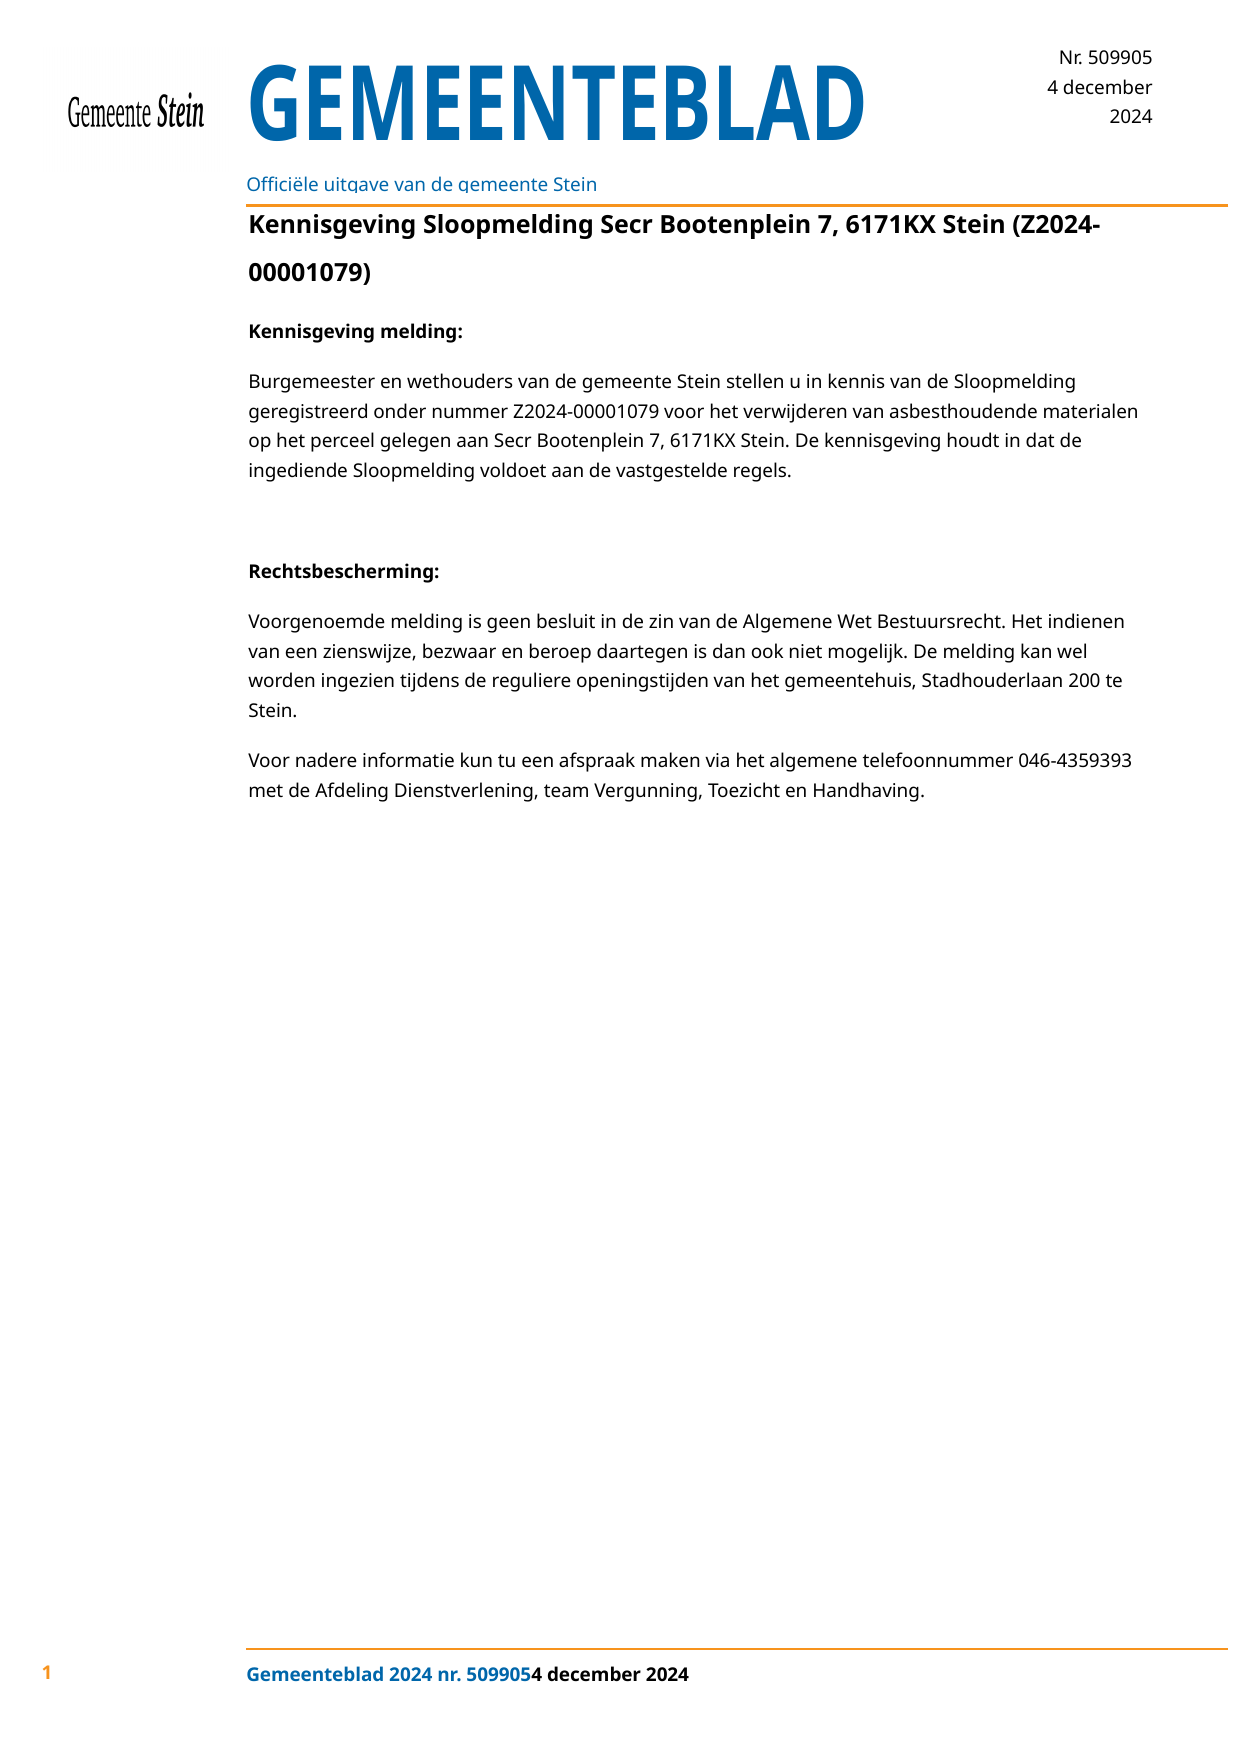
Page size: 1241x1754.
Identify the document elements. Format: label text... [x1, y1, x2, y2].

text Rechtsbescherming: [248, 558, 1152, 584]
picture [41, 47, 231, 172]
text Burgemeester en wethouders van de gemeente Stein stellen u in kennis van de Sloopmelding geregistreerd onder nummer Z2024-00001079 voor het verwijderen van asbesthoudende materialen op het perceel gelegen aan Secr Bootenplein 7, 6171KX Stein. De kennisgeving houdt in dat de ingediende Sloopmelding voldoet aan de vastgestelde regels. [248, 368, 1152, 483]
text Voorgenoemde melding is geen besluit in de zin van de Algemene Wet Bestuursrecht. Het indienen van een zienswijze, bezwaar en beroep daartegen is dan ook niet mogelijk. De melding kan wel worden ingezien tijdens de reguliere openingstijden van het gemeentehuis, Stadhouderlaan 200 te Stein. [248, 608, 1152, 723]
text Voor nadere informatie kun tu een afspraak maken via het algemene telefoonnummer 046-4359393 met de Afdeling Dienstverlening, team Vergunning, Toezicht en Handhaving. [248, 747, 1152, 803]
text Kennisgeving melding: [248, 318, 1152, 344]
text Kennisgeving Sloopmelding Secr Bootenplein 7, 6171KX Stein (Z2024-00001079) [248, 207, 1152, 288]
